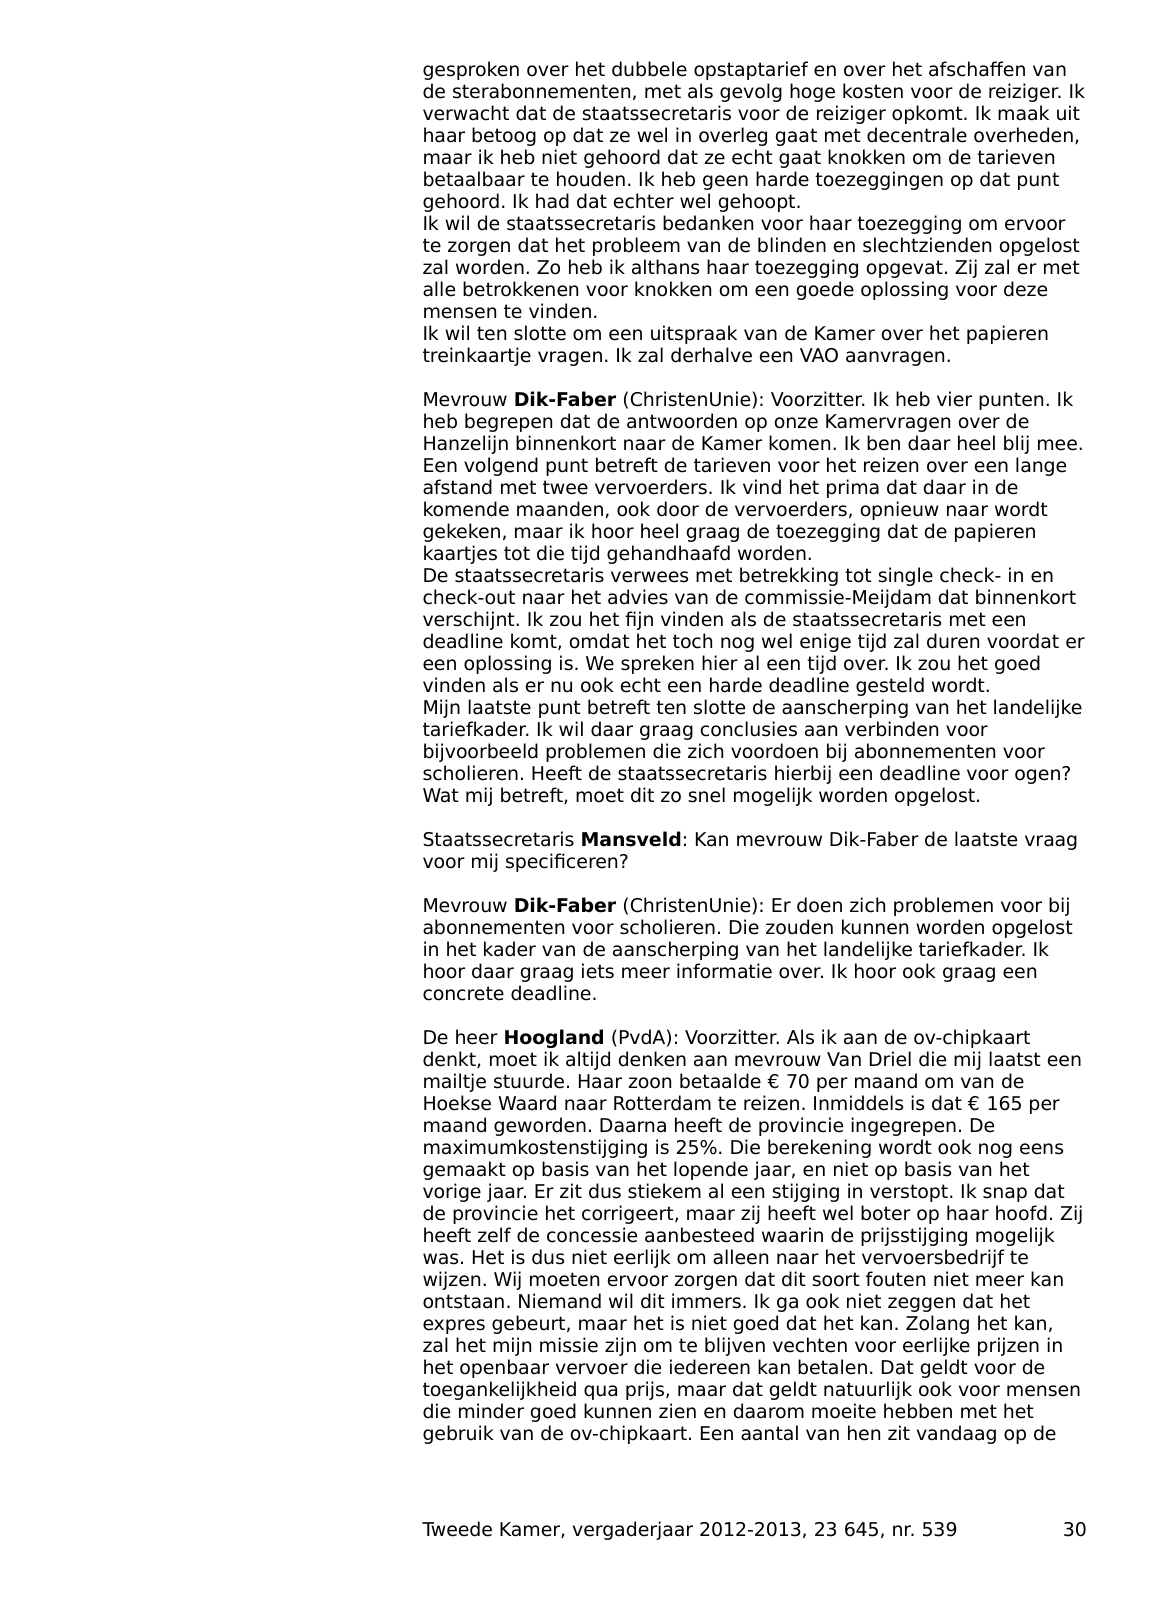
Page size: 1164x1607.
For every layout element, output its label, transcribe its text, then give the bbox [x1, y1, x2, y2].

text Mijn laatste punt betreft ten slotte de aanscherping van het landelijke tariefkader. Ik wil daar graag conclusies aan verbinden voor bijvoorbeeld problemen die zich voordoen bij abonnementen voor scholieren. Heeft de staatssecretaris hierbij een deadline voor ogen? Wat mij betreft, moet dit zo snel mogelijk worden opgelost. [422, 697, 1087, 807]
text Staatssecretaris Mansveld: Kan mevrouw Dik-Faber de laatste vraag voor mij specificeren? [422, 829, 1087, 873]
text Ik wil ten slotte om een uitspraak van de Kamer over het papieren treinkaartje vragen. Ik zal derhalve een VAO aanvragen. [422, 323, 1087, 367]
text Mevrouw Dik-Faber (ChristenUnie): Er doen zich problemen voor bij abonnementen voor scholieren. Die zouden kunnen worden opgelost in het kader van de aanscherping van het landelijke tariefkader. Ik hoor daar graag iets meer informatie over. Ik hoor ook graag een concrete deadline. [422, 895, 1087, 1005]
text Ik wil de staatssecretaris bedanken voor haar toezegging om ervoor te zorgen dat het probleem van de blinden en slechtzienden opgelost zal worden. Zo heb ik althans haar toezegging opgevat. Zij zal er met alle betrokkenen voor knokken om een goede oplossing voor deze mensen te vinden. [422, 213, 1087, 323]
text Mevrouw Dik-Faber (ChristenUnie): Voorzitter. Ik heb vier punten. Ik heb begrepen dat de antwoorden op onze Kamervragen over de Hanzelijn binnenkort naar de Kamer komen. Ik ben daar heel blij mee. [422, 389, 1087, 455]
text gesproken over het dubbele opstaptarief en over het afschaffen van de sterabonnementen, met als gevolg hoge kosten voor de reiziger. Ik verwacht dat de staatssecretaris voor de reiziger opkomt. Ik maak uit haar betoog op dat ze wel in overleg gaat met decentrale overheden, maar ik heb niet gehoord dat ze echt gaat knokken om de tarieven betaalbaar te houden. Ik heb geen harde toezeggingen op dat punt gehoord. Ik had dat echter wel gehoopt. [422, 59, 1087, 213]
text De heer Hoogland (PvdA): Voorzitter. Als ik aan de ov-chipkaart denkt, moet ik altijd denken aan mevrouw Van Driel die mij laatst een mailtje stuurde. Haar zoon betaalde € 70 per maand om van de Hoekse Waard naar Rotterdam te reizen. Inmiddels is dat € 165 per maand geworden. Daarna heeft de provincie ingegrepen. De maximumkostenstijging is 25%. Die berekening wordt ook nog eens gemaakt op basis van het lopende jaar, en niet op basis van het vorige jaar. Er zit dus stiekem al een stijging in verstopt. Ik snap dat de provincie het corrigeert, maar zij heeft wel boter op haar hoofd. Zij heeft zelf de concessie aanbesteed waarin de prijsstijging mogelijk was. Het is dus niet eerlijk om alleen naar het vervoersbedrijf te wijzen. Wij moeten ervoor zorgen dat dit soort fouten niet meer kan ontstaan. Niemand wil dit immers. Ik ga ook niet zeggen dat het expres gebeurt, maar het is niet goed dat het kan. Zolang het kan, zal het mijn missie zijn om te blijven vechten voor eerlijke prijzen in het openbaar vervoer die iedereen kan betalen. Dat geldt voor de toegankelijkheid qua prijs, maar dat geldt natuurlijk ook voor mensen die minder goed kunnen zien en daarom moeite hebben met het gebruik van de ov-chipkaart. Een aantal van hen zit vandaag op de [422, 1027, 1087, 1444]
text Een volgend punt betreft de tarieven voor het reizen over een lange afstand met twee vervoerders. Ik vind het prima dat daar in de komende maanden, ook door de vervoerders, opnieuw naar wordt gekeken, maar ik hoor heel graag de toezegging dat de papieren kaartjes tot die tijd gehandhaafd worden. [422, 455, 1087, 565]
text De staatssecretaris verwees met betrekking tot single check- in en check-out naar het advies van de commissie-Meijdam dat binnenkort verschijnt. Ik zou het fijn vinden als de staatssecretaris met een deadline komt, omdat het toch nog wel enige tijd zal duren voordat er een oplossing is. We spreken hier al een tijd over. Ik zou het goed vinden als er nu ook echt een harde deadline gesteld wordt. [422, 565, 1087, 697]
